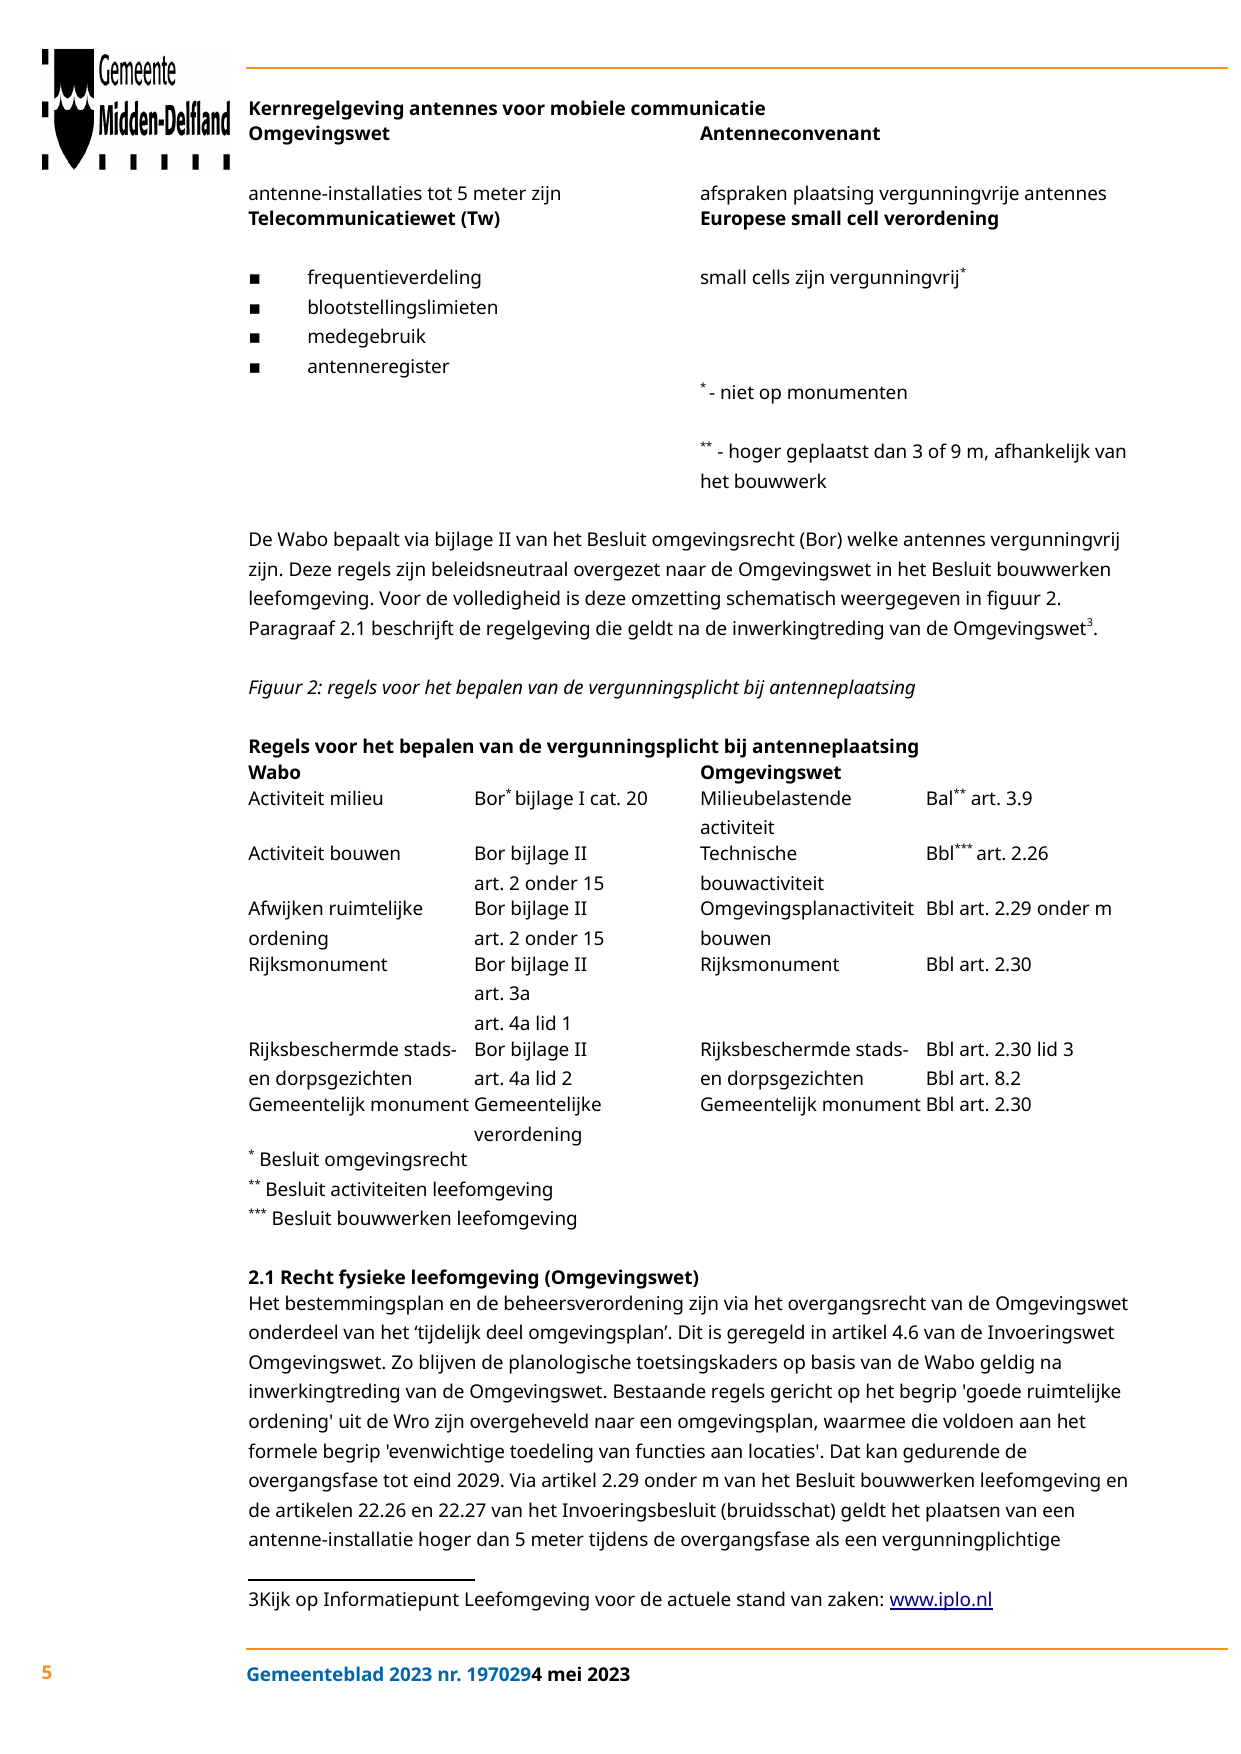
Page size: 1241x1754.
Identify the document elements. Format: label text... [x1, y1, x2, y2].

text Figuur 2: regels voor het bepalen van de vergunningsplicht bij antenneplaatsing [248, 674, 1152, 700]
table_cell Bbl art. 2.30 [926, 1091, 1152, 1146]
table_cell Activiteit bouwen [248, 840, 474, 896]
table_cell Bor bijlage II art. 2 onder 15 [474, 896, 700, 951]
text 2.1 Recht fysieke leefomgeving (Omgevingswet) [248, 1264, 1152, 1290]
table_cell Rijksmonument [700, 951, 926, 1036]
table_cell Bbl art. 2.30 [926, 951, 1152, 1036]
text Kijk op Informatiepunt Leefomgeving voor de actuele stand van zaken: www.iplo.nl [248, 1586, 1152, 1612]
table_cell Bal** art. 3.9 [926, 785, 1152, 840]
table_cell Gemeentelijk monument [700, 1091, 926, 1146]
table_cell * - niet op monumenten ** - hoger geplaatst dan 3 of 9 m, afhankelijk van het bouwwerk [700, 379, 1152, 493]
table_cell Afwijken ruimtelijke ordening [248, 896, 474, 951]
table_cell Rijksbeschermde stads- en dorpsgezichten [700, 1036, 926, 1091]
table_cell Bor bijlage II art. 4a lid 2 [474, 1036, 700, 1091]
table_cell Gemeentelijke verordening [474, 1091, 700, 1146]
picture [41, 47, 231, 172]
table_header Regels voor het bepalen van de vergunningsplicht bij antenneplaatsing [248, 734, 1152, 759]
table_cell Europese small cell verordening small cells zijn vergunningvrij* [700, 205, 1152, 379]
table_cell Omgevingswet [700, 759, 1152, 785]
table_cell Bor bijlage II art. 2 onder 15 [474, 840, 700, 896]
table_cell * Besluit omgevingsrecht ** Besluit activiteiten leefomgeving *** Besluit bouwwerken leefomgeving [248, 1146, 1152, 1231]
table_cell Telecommunicatiewet (Tw) frequentieverdeling blootstellingslimieten medegebruik antenneregister [248, 205, 700, 379]
table_cell Activiteit milieu [248, 785, 474, 840]
table_cell Bor* bijlage I cat. 20 [474, 785, 700, 840]
text Het bestemmingsplan en de beheersverordening zijn via het overgangsrecht van de Omgevingswet onderdeel van het ‘tijdelijk deel omgevingsplan’. Dit is geregeld in artikel 4.6 van de Invoeringswet Omgevingswet. Zo blijven de planologische toetsingskaders op basis van de Wabo geldig na inwerkingtreding van de Omgevingswet. Bestaande regels gericht op het begrip 'goede ruimtelijke ordening' uit de Wro zijn overgeheveld naar een omgevingsplan, waarmee die voldoen aan het formele begrip 'evenwichtige toedeling van functies aan locaties'. Dat kan gedurende de overgangsfase tot eind 2029. Via artikel 2.29 onder m van het Besluit bouwwerken leefomgeving en de artikelen 22.26 en 22.27 van het Invoeringsbesluit (bruidsschat) geldt het plaatsen van een antenne-installatie hoger dan 5 meter tijdens de overgangsfase als een vergunningplichtige [248, 1290, 1152, 1552]
table_cell Rijksmonument [248, 951, 474, 1036]
table_cell Antenneconvenant afspraken plaatsing vergunningvrije antennes [700, 121, 1152, 205]
table_cell Omgevingswet antenne-installaties tot 5 meter zijn [248, 121, 700, 205]
table_cell Rijksbeschermde stads- en dorpsgezichten [248, 1036, 474, 1091]
table_cell Omgevingsplanactiviteit bouwen [700, 896, 926, 951]
table_cell [248, 379, 700, 493]
text De Wabo bepaalt via bijlage II van het Besluit omgevingsrecht (Bor) welke antennes vergunningvrij zijn. Deze regels zijn beleidsneutraal overgezet naar de Omgevingswet in het Besluit bouwwerken leefomgeving. Voor de volledigheid is deze omzetting schematisch weergegeven in figuur 2. Paragraaf 2.1 beschrijft de regelgeving die geldt na de inwerkingtreding van de Omgevingswet. [248, 526, 1152, 641]
table_cell Gemeentelijk monument [248, 1091, 474, 1146]
table_cell Milieubelastende activiteit [700, 785, 926, 840]
table_cell Bbl art. 2.29 onder m [926, 896, 1152, 951]
table_cell Bbl*** art. 2.26 [926, 840, 1152, 896]
table_cell Technische bouwactiviteit [700, 840, 926, 896]
table_cell Wabo [248, 759, 700, 785]
table_header Kernregelgeving antennes voor mobiele communicatie [248, 95, 1152, 121]
table_cell Bor bijlage II art. 3a art. 4a lid 1 [474, 951, 700, 1036]
table_cell Bbl art. 2.30 lid 3 Bbl art. 8.2 [926, 1036, 1152, 1091]
